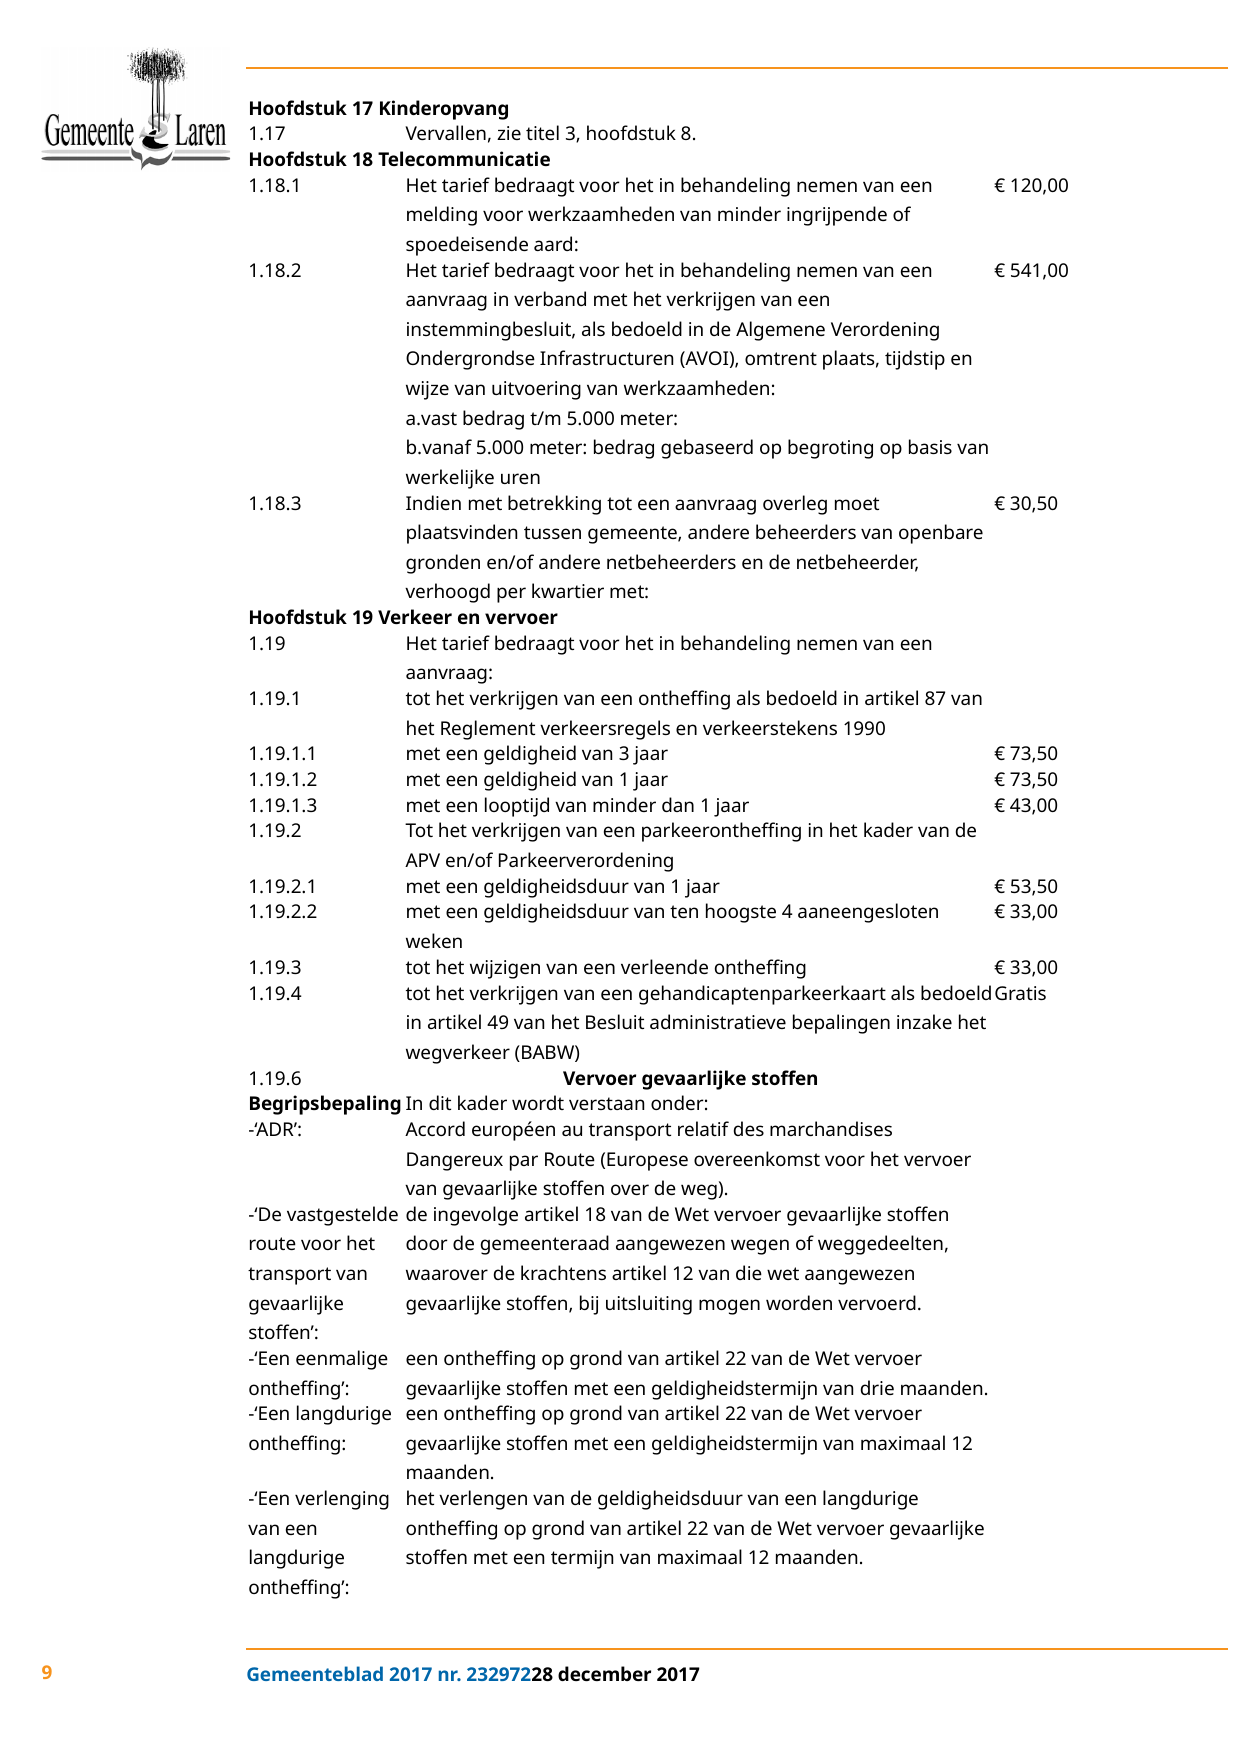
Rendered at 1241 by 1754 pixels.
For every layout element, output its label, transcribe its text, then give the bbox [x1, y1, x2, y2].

table_cell een ontheffing op grond van artikel 22 van de Wet vervoer gevaarlijke stoffen met een geldigheidstermijn van drie maanden. [405, 1345, 994, 1400]
table_cell tot het verkrijgen van een ontheffing als bedoeld in artikel 87 van het Reglement verkeersregels en verkeerstekens 1990 [405, 685, 994, 741]
table_cell Vervoer gevaarlijke stoffen [563, 1065, 994, 1090]
table_cell 1.19.2.2 [248, 899, 405, 954]
table_cell het verlengen van de geldigheidsduur van een langdurige ontheffing op grond van artikel 22 van de Wet vervoer gevaarlijke stoffen met een termijn van maximaal 12 maanden. [405, 1485, 994, 1600]
table_cell € 73,50 [994, 741, 1152, 766]
table_cell [994, 1201, 1152, 1345]
table_cell Gratis [994, 980, 1152, 1065]
table_cell Hoofdstuk 18 Telecommunicatie [248, 146, 1152, 172]
table_cell € 541,00 [994, 257, 1152, 490]
table_cell -‘Een verlenging van een langdurige ontheffing’: [248, 1485, 405, 1600]
table_cell tot het wijzigen van een verleende ontheffing [405, 954, 994, 980]
table_cell 1.19.1.3 [248, 792, 405, 818]
table_cell [994, 630, 1152, 685]
table_cell een ontheffing op grond van artikel 22 van de Wet vervoer gevaarlijke stoffen met een geldigheidstermijn van maximaal 12 maanden. [405, 1400, 994, 1485]
table_cell 1.19.4 [248, 980, 405, 1065]
table_cell Begripsbepaling [248, 1090, 405, 1116]
table_cell Indien met betrekking tot een aanvraag overleg moet plaatsvinden tussen gemeente, andere beheerders van openbare gronden en/of andere netbeheerders en de netbeheerder, verhoogd per kwartier met: [405, 490, 994, 604]
table_cell met een geldigheid van 1 jaar [405, 766, 994, 792]
table_cell -‘ADR’: [248, 1116, 405, 1201]
table_cell [994, 1116, 1152, 1201]
table_cell tot het verkrijgen van een gehandicaptenparkeerkaart als bedoeld in artikel 49 van het Besluit administratieve bepalingen inzake het wegverkeer (BABW) [405, 980, 994, 1065]
table_cell 1.19 [248, 630, 405, 685]
table_cell Accord européen au transport relatif des marchandises Dangereux par Route (Europese overeenkomst voor het vervoer van gevaarlijke stoffen over de weg). [405, 1116, 994, 1201]
table_cell Het tarief bedraagt voor het in behandeling nemen van een aanvraag: [405, 630, 994, 685]
table_cell 1.19.2 [248, 818, 405, 873]
table_cell 1.18.2 [248, 257, 405, 490]
table_cell € 33,00 [994, 954, 1152, 980]
table_cell Het tarief bedraagt voor het in behandeling nemen van een melding voor werkzaamheden van minder ingrijpende of spoedeisende aard: [405, 172, 994, 257]
table_cell [994, 1485, 1152, 1600]
table_cell -‘Een langdurige ontheffing: [248, 1400, 405, 1485]
table_cell met een geldigheidsduur van 1 jaar [405, 873, 994, 899]
table_cell 1.19.2.1 [248, 873, 405, 899]
table_cell Vervallen, zie titel 3, hoofdstuk 8. [405, 121, 994, 146]
table_cell 1.19.3 [248, 954, 405, 980]
table_cell € 43,00 [994, 792, 1152, 818]
table_cell Hoofdstuk 17 Kinderopvang [248, 95, 1152, 121]
table_cell € 73,50 [994, 766, 1152, 792]
table_cell met een geldigheid van 3 jaar [405, 741, 994, 766]
table_cell [994, 1065, 1152, 1090]
table_cell Tot het verkrijgen van een parkeerontheffing in het kader van de APV en/of Parkeerverordening [405, 818, 994, 873]
table_cell [994, 685, 1152, 741]
table_cell Het tarief bedraagt voor het in behandeling nemen van een aanvraag in verband met het verkrijgen van een instemmingbesluit, als bedoeld in de Algemene Verordening Ondergrondse Infrastructuren (AVOI), omtrent plaats, tijdstip en wijze van uitvoering van werkzaamheden: a.vast bedrag t/m 5.000 meter: b.vanaf 5.000 meter: bedrag gebaseerd op begroting op basis van werkelijke uren [405, 257, 994, 490]
table_cell 1.17 [248, 121, 405, 146]
table_cell -‘De vastgestelde route voor het transport van gevaarlijke stoffen’: [248, 1201, 405, 1345]
picture [41, 47, 231, 172]
table_cell € 30,50 [994, 490, 1152, 604]
table_cell [994, 1400, 1152, 1485]
table_cell met een looptijd van minder dan 1 jaar [405, 792, 994, 818]
table_cell Hoofdstuk 19 Verkeer en vervoer [248, 604, 1152, 630]
table_cell 1.19.6 [248, 1065, 563, 1090]
table_cell 1.19.1 [248, 685, 405, 741]
table_cell -‘Een eenmalige ontheffing’: [248, 1345, 405, 1400]
table_cell € 53,50 [994, 873, 1152, 899]
table_cell 1.18.3 [248, 490, 405, 604]
table_cell In dit kader wordt verstaan onder: [405, 1090, 994, 1116]
table_cell € 120,00 [994, 172, 1152, 257]
table_cell [994, 121, 1152, 146]
table_cell [994, 1345, 1152, 1400]
table_cell 1.19.1.1 [248, 741, 405, 766]
table_cell met een geldigheidsduur van ten hoogste 4 aaneengesloten weken [405, 899, 994, 954]
table_cell € 33,00 [994, 899, 1152, 954]
table_cell 1.19.1.2 [248, 766, 405, 792]
table_cell [994, 1090, 1152, 1116]
table_cell 1.18.1 [248, 172, 405, 257]
table_cell [994, 818, 1152, 873]
table_cell de ingevolge artikel 18 van de Wet vervoer gevaarlijke stoffen door de gemeenteraad aangewezen wegen of weggedeelten, waarover de krachtens artikel 12 van die wet aangewezen gevaarlijke stoffen, bij uitsluiting mogen worden vervoerd. [405, 1201, 994, 1345]
